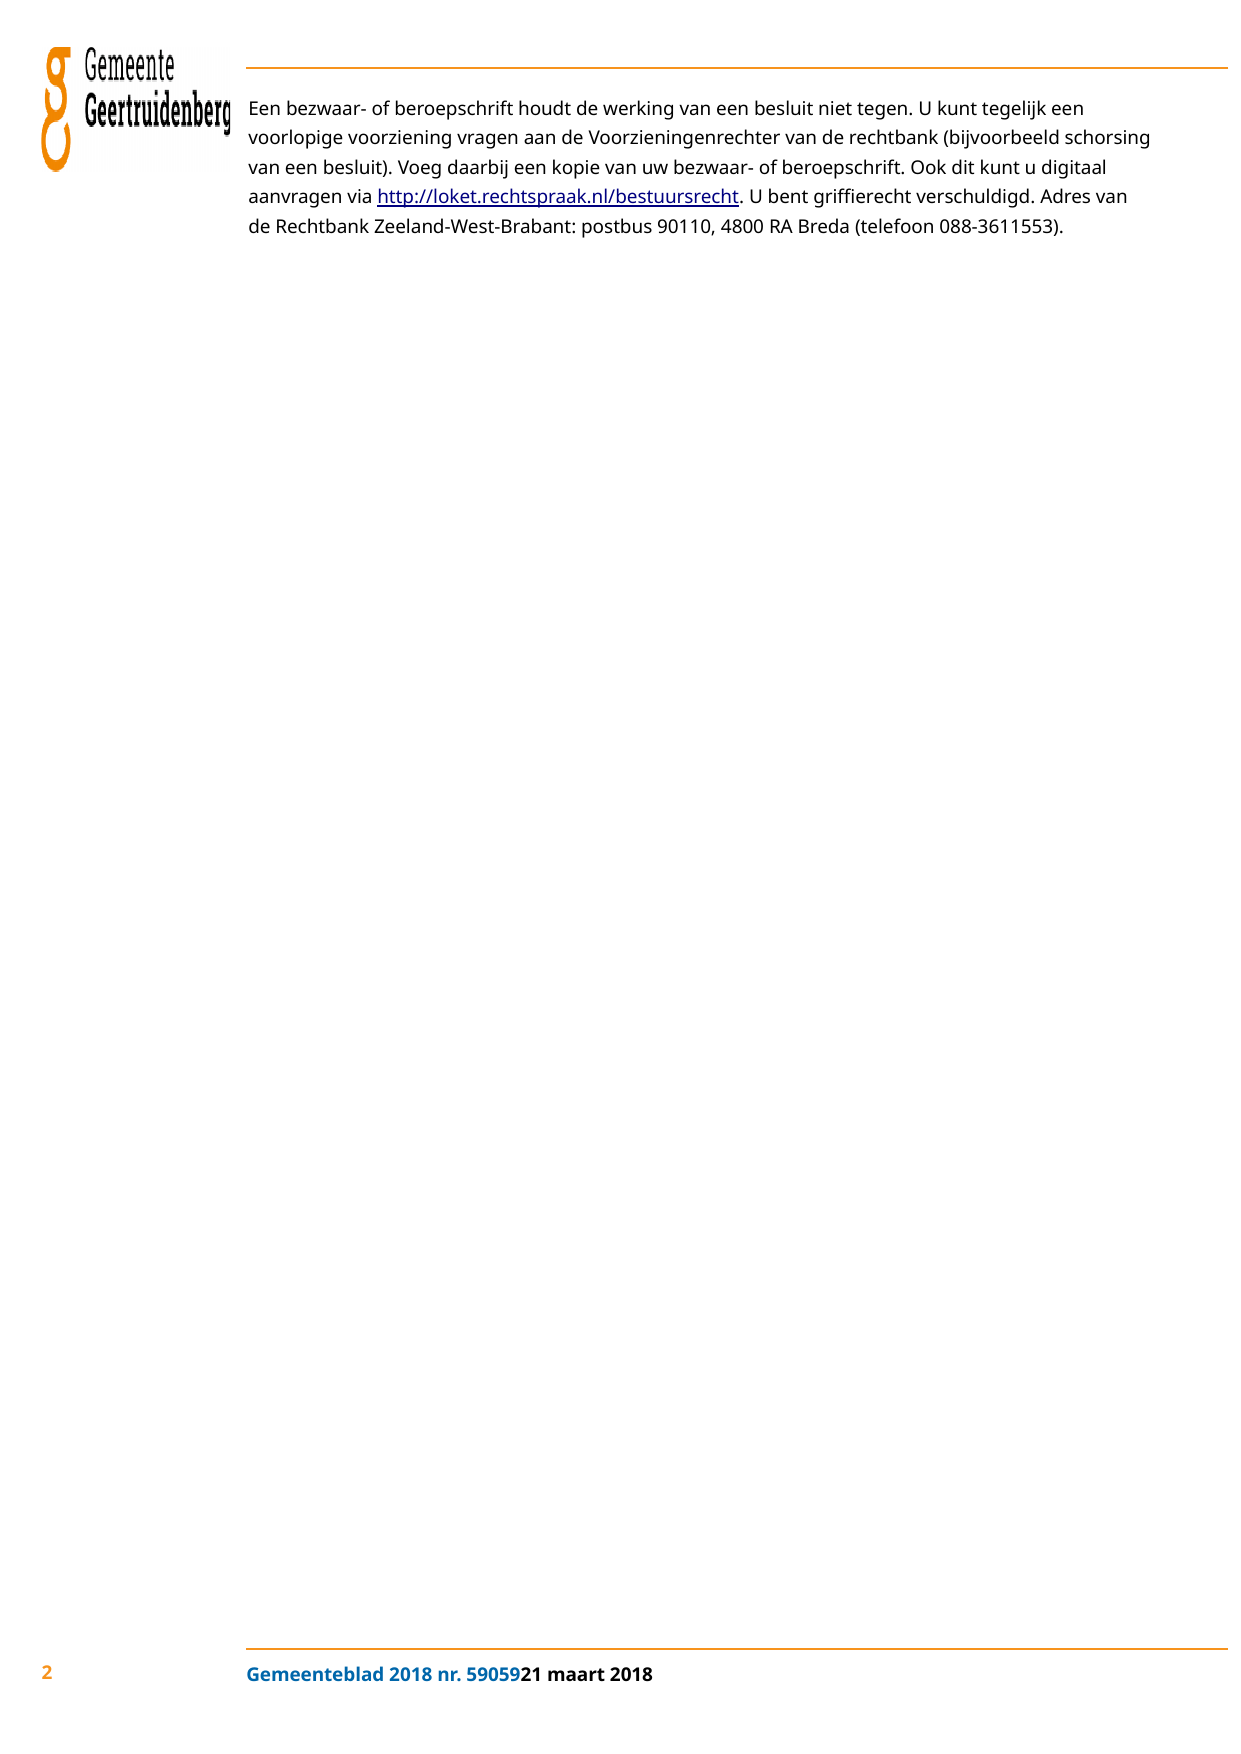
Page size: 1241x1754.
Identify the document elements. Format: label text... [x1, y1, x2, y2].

text Een bezwaar- of beroepschrift houdt de werking van een besluit niet tegen. U kunt tegelijk een voorlopige voorziening vragen aan de Voorzieningenrechter van de rechtbank (bijvoorbeeld schorsing van een besluit). Voeg daarbij een kopie van uw bezwaar- of beroepschrift. Ook dit kunt u digitaal aanvragen via http://loket.rechtspraak.nl/bestuursrecht. U bent griffierecht verschuldigd. Adres van de Rechtbank Zeeland-West-Brabant: postbus 90110, 4800 RA Breda (telefoon 088-3611553). [248, 95, 1152, 239]
picture [41, 47, 231, 172]
